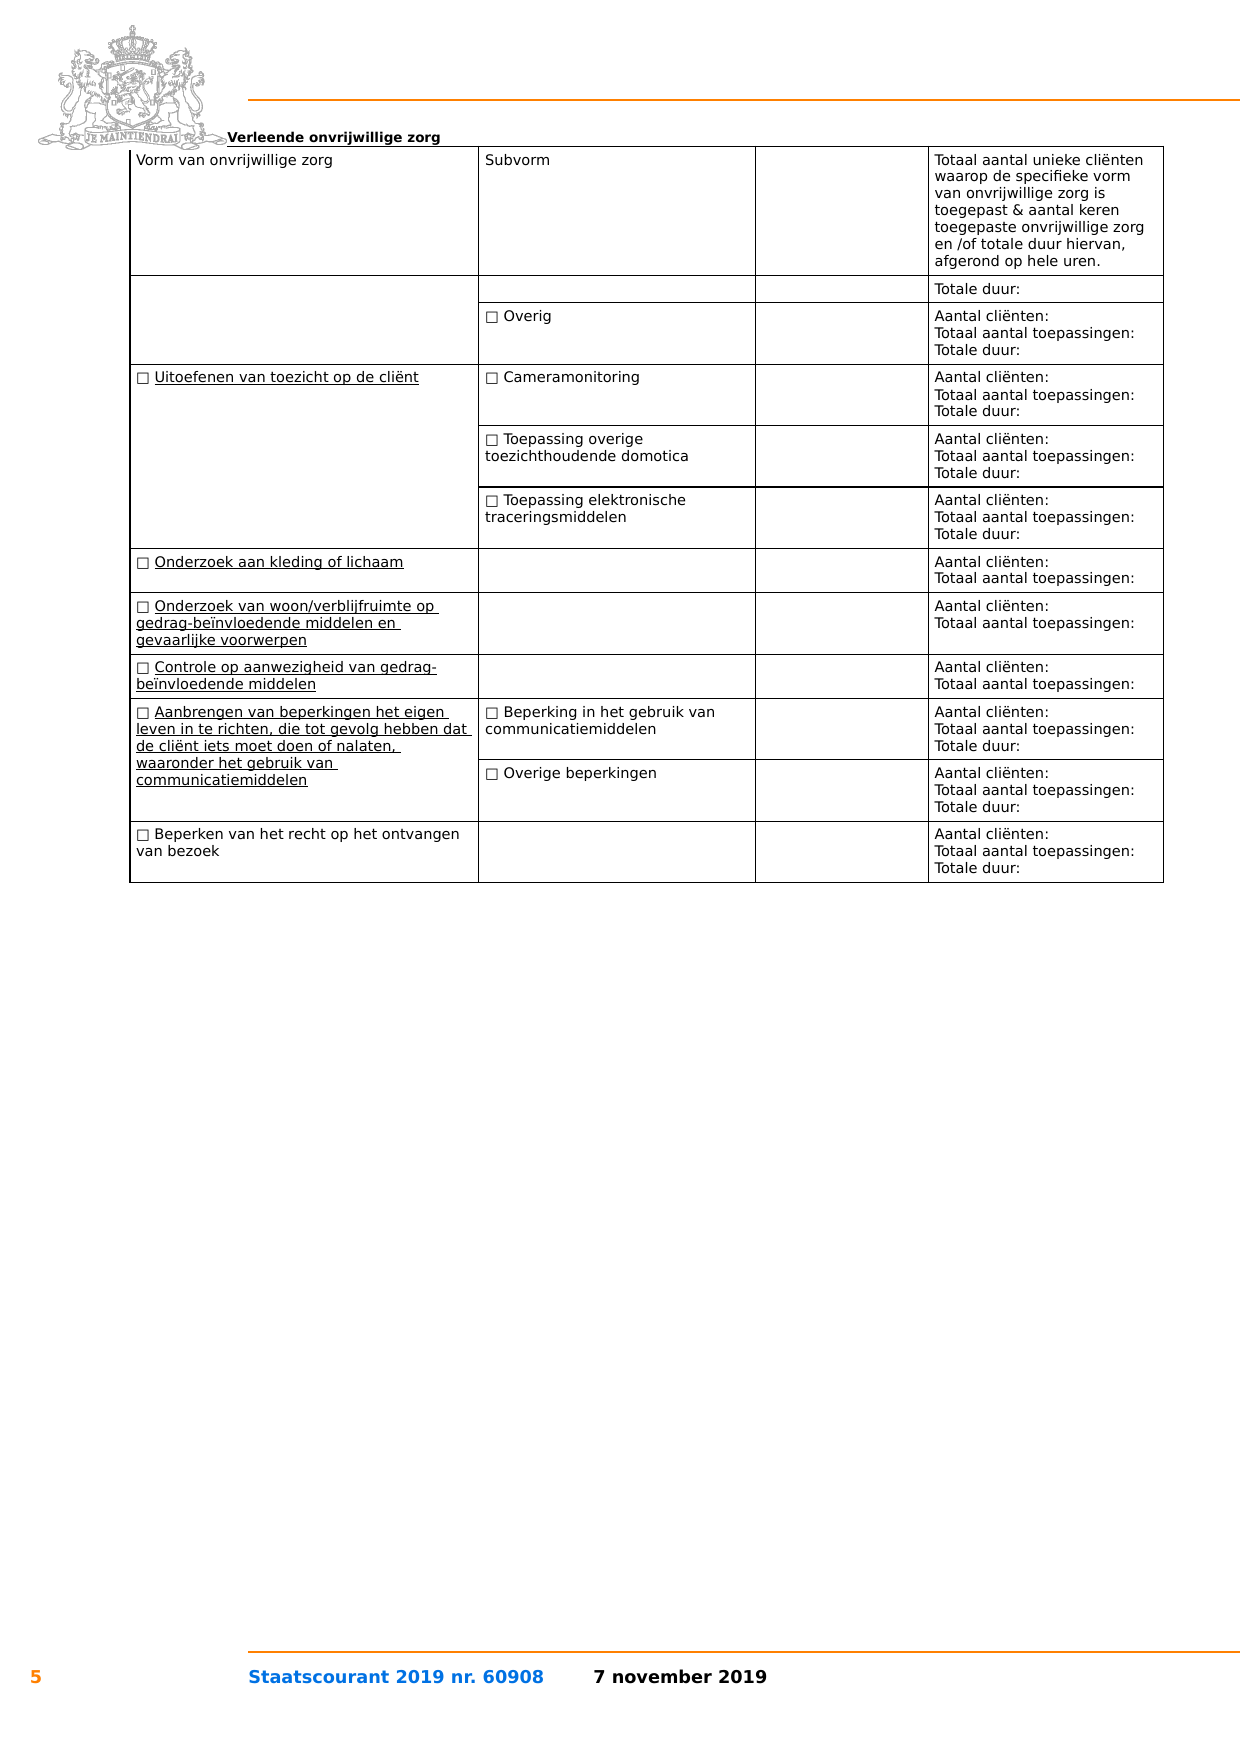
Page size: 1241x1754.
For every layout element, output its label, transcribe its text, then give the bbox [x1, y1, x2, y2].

table_cell □ Uitoefenen van toezicht op de cliënt [131, 365, 478, 548]
table_cell Totale duur: [929, 276, 1163, 302]
table_cell [756, 822, 928, 882]
table_cell Aantal cliënten: Totaal aantal toepassingen: [929, 655, 1163, 698]
table_cell [756, 549, 928, 592]
table_cell Aantal cliënten: Totaal aantal toepassingen: Totale duur: [929, 426, 1163, 486]
table_cell □ Overige beperkingen [479, 760, 755, 821]
table_cell [479, 276, 755, 302]
table_cell Aantal cliënten: Totaal aantal toepassingen: Totale duur: [929, 303, 1163, 364]
picture [38, 25, 227, 150]
table_cell [756, 488, 928, 548]
table_cell □ Cameramonitoring [479, 365, 755, 425]
table_cell [756, 426, 928, 486]
table_cell [479, 549, 755, 592]
table_cell □ Beperking in het gebruik van communicatiemiddelen [479, 699, 755, 759]
table_cell Aantal cliënten: Totaal aantal toepassingen: Totale duur: [929, 488, 1163, 548]
table_cell □ Toepassing elektronische traceringsmiddelen [479, 488, 755, 548]
table_cell [479, 822, 755, 882]
table_cell Aantal cliënten: Totaal aantal toepassingen: [929, 593, 1163, 653]
table_cell [756, 699, 928, 759]
table_cell [479, 593, 755, 653]
table_cell [756, 303, 928, 364]
table_cell Aantal cliënten: Totaal aantal toepassingen: Totale duur: [929, 760, 1163, 821]
table_cell □ Aanbrengen van beperkingen het eigen leven in te richten, die tot gevolg hebben dat de cliënt iets moet doen of nalaten, waaronder het gebruik van communicatiemiddelen [131, 699, 478, 821]
table_cell Aantal cliënten: Totaal aantal toepassingen: Totale duur: [929, 822, 1163, 882]
table_cell Aantal cliënten: Totaal aantal toepassingen: Totale duur: [929, 365, 1163, 425]
table_cell Subvorm [479, 147, 755, 275]
table_cell □ Overig [479, 303, 755, 364]
table_cell [131, 276, 478, 364]
table_cell □ Controle op aanwezigheid van gedrag-beïnvloedende middelen [131, 655, 478, 698]
table_cell □ Toepassing overige toezichthoudende domotica [479, 426, 755, 486]
table_cell [756, 147, 928, 275]
table_cell [756, 276, 928, 302]
table_cell [479, 655, 755, 698]
table_cell [756, 593, 928, 653]
table_cell □ Beperken van het recht op het ontvangen van bezoek [131, 822, 478, 882]
table_header Verleende onvrijwillige zorg [227, 130, 1163, 146]
table_cell Aantal cliënten: Totaal aantal toepassingen: Totale duur: [929, 699, 1163, 759]
table_cell [756, 365, 928, 425]
table_cell □ Onderzoek aan kleding of lichaam [131, 549, 478, 592]
table_cell [756, 655, 928, 698]
table_cell □ Onderzoek van woon/verblijfruimte op gedrag-beïnvloedende middelen en gevaarlijke voorwerpen [131, 593, 478, 653]
table_cell Aantal cliënten: Totaal aantal toepassingen: [929, 549, 1163, 592]
table_cell Vorm van onvrijwillige zorg [131, 147, 478, 275]
table_cell [756, 760, 928, 821]
table_cell Totaal aantal unieke cliënten waarop de specifieke vorm van onvrijwillige zorg is toegepast & aantal keren toegepaste onvrijwillige zorg en /of totale duur hiervan, afgerond op hele uren. [929, 147, 1163, 275]
